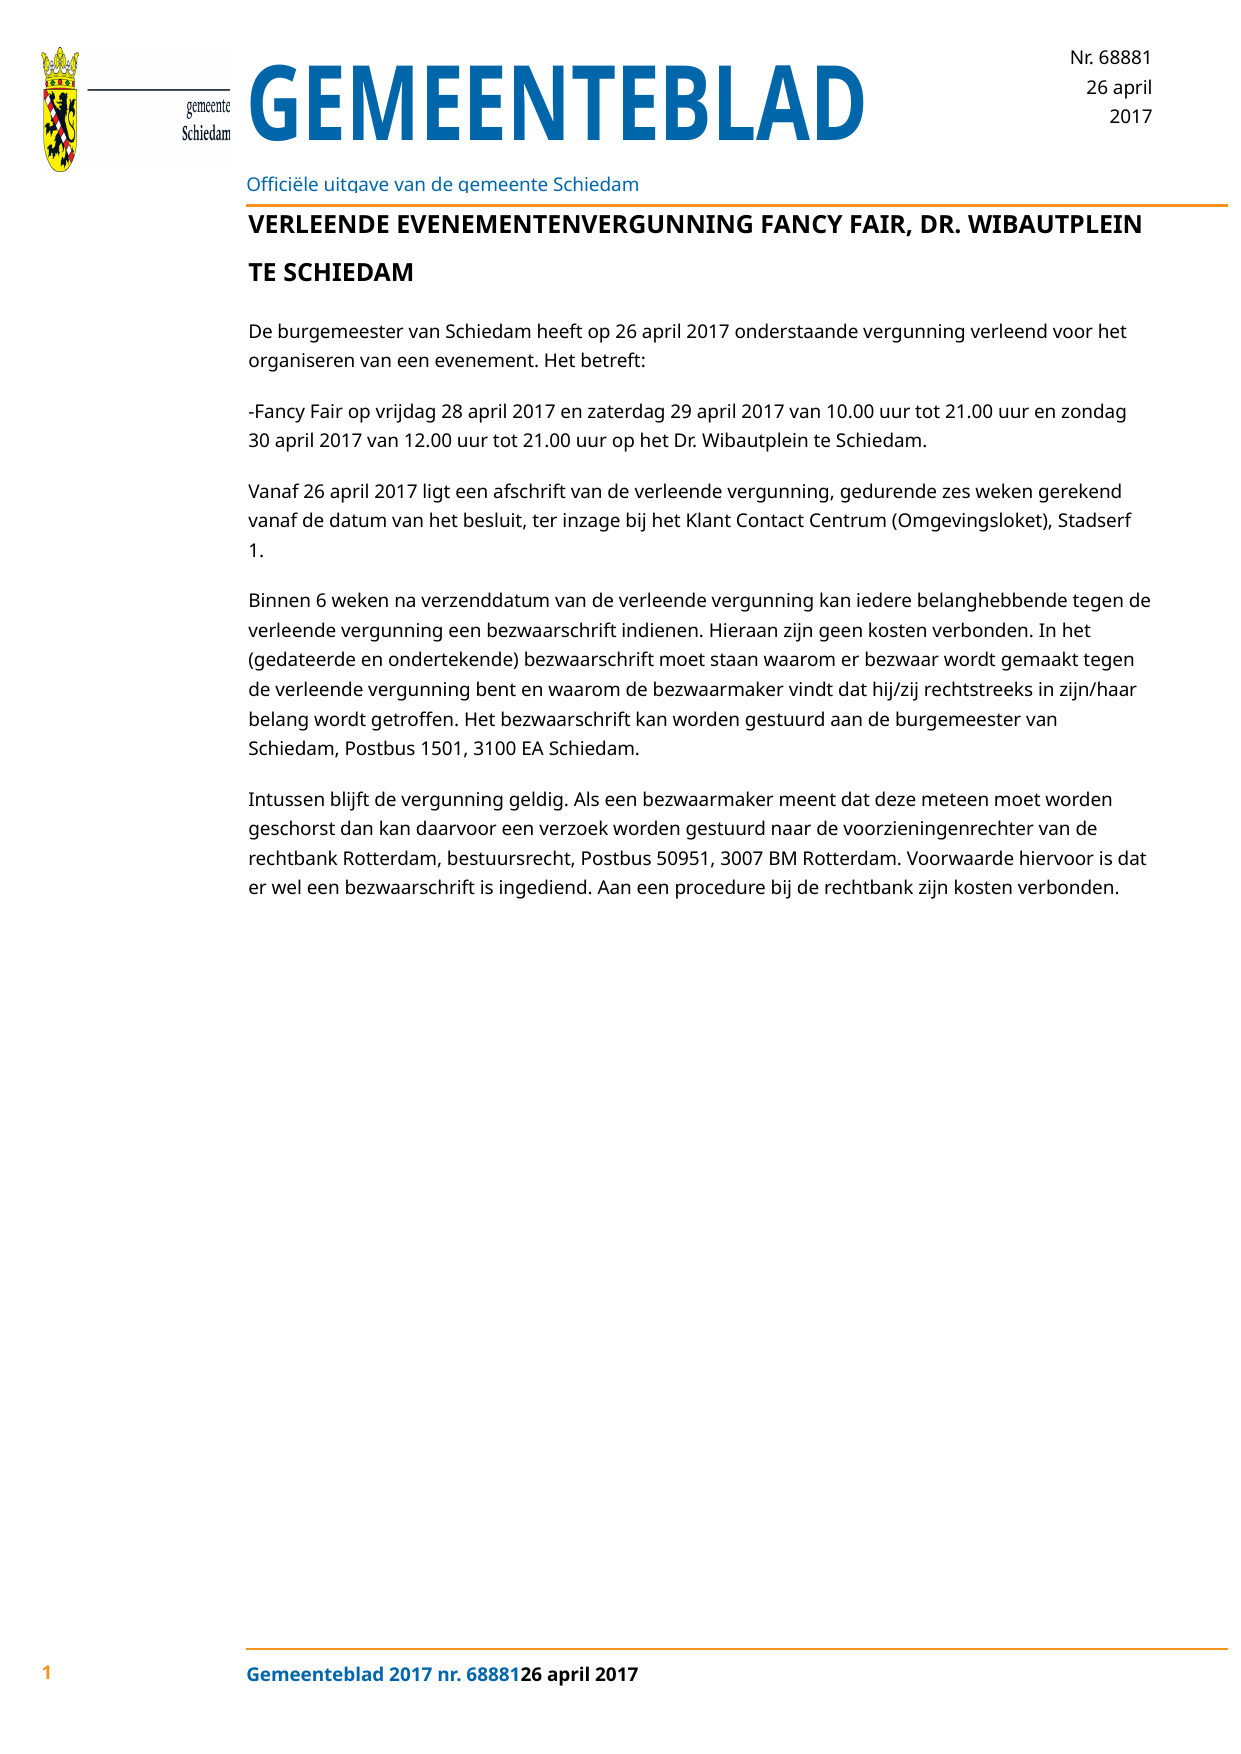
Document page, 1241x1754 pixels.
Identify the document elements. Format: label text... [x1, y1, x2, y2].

text -Fancy Fair op vrijdag 28 april 2017 en zaterdag 29 april 2017 van 10.00 uur tot 21.00 uur en zondag 30 april 2017 van 12.00 uur tot 21.00 uur op het Dr. Wibautplein te Schiedam. [248, 398, 1152, 453]
text Binnen 6 weken na verzenddatum van de verleende vergunning kan iedere belanghebbende tegen de verleende vergunning een bezwaarschrift indienen. Hieraan zijn geen kosten verbonden. In het (gedateerde en ondertekende) bezwaarschrift moet staan waarom er bezwaar wordt gemaakt tegen de verleende vergunning bent en waarom de bezwaarmaker vindt dat hij/zij rechtstreeks in zijn/haar belang wordt getroffen. Het bezwaarschrift kan worden gestuurd aan de burgemeester van Schiedam, Postbus 1501, 3100 EA Schiedam. [248, 587, 1152, 761]
text Intussen blijft de vergunning geldig. Als een bezwaarmaker meent dat deze meteen moet worden geschorst dan kan daarvoor een verzoek worden gestuurd naar de voorzieningenrechter van de rechtbank Rotterdam, bestuursrecht, Postbus 50951, 3007 BM Rotterdam. Voorwaarde hiervoor is dat er wel een bezwaarschrift is ingediend. Aan een procedure bij de rechtbank zijn kosten verbonden. [248, 786, 1152, 900]
picture [41, 47, 231, 172]
text De burgemeester van Schiedam heeft op 26 april 2017 onderstaande vergunning verleend voor het organiseren van een evenement. Het betreft: [248, 318, 1152, 373]
text VERLEENDE EVENEMENTENVERGUNNING FANCY FAIR, DR. WIBAUTPLEIN TE SCHIEDAM [248, 207, 1152, 288]
text Vanaf 26 april 2017 ligt een afschrift van de verleende vergunning, gedurende zes weken gerekend vanaf de datum van het besluit, ter inzage bij het Klant Contact Centrum (Omgevingsloket), Stadserf 1. [248, 478, 1152, 563]
